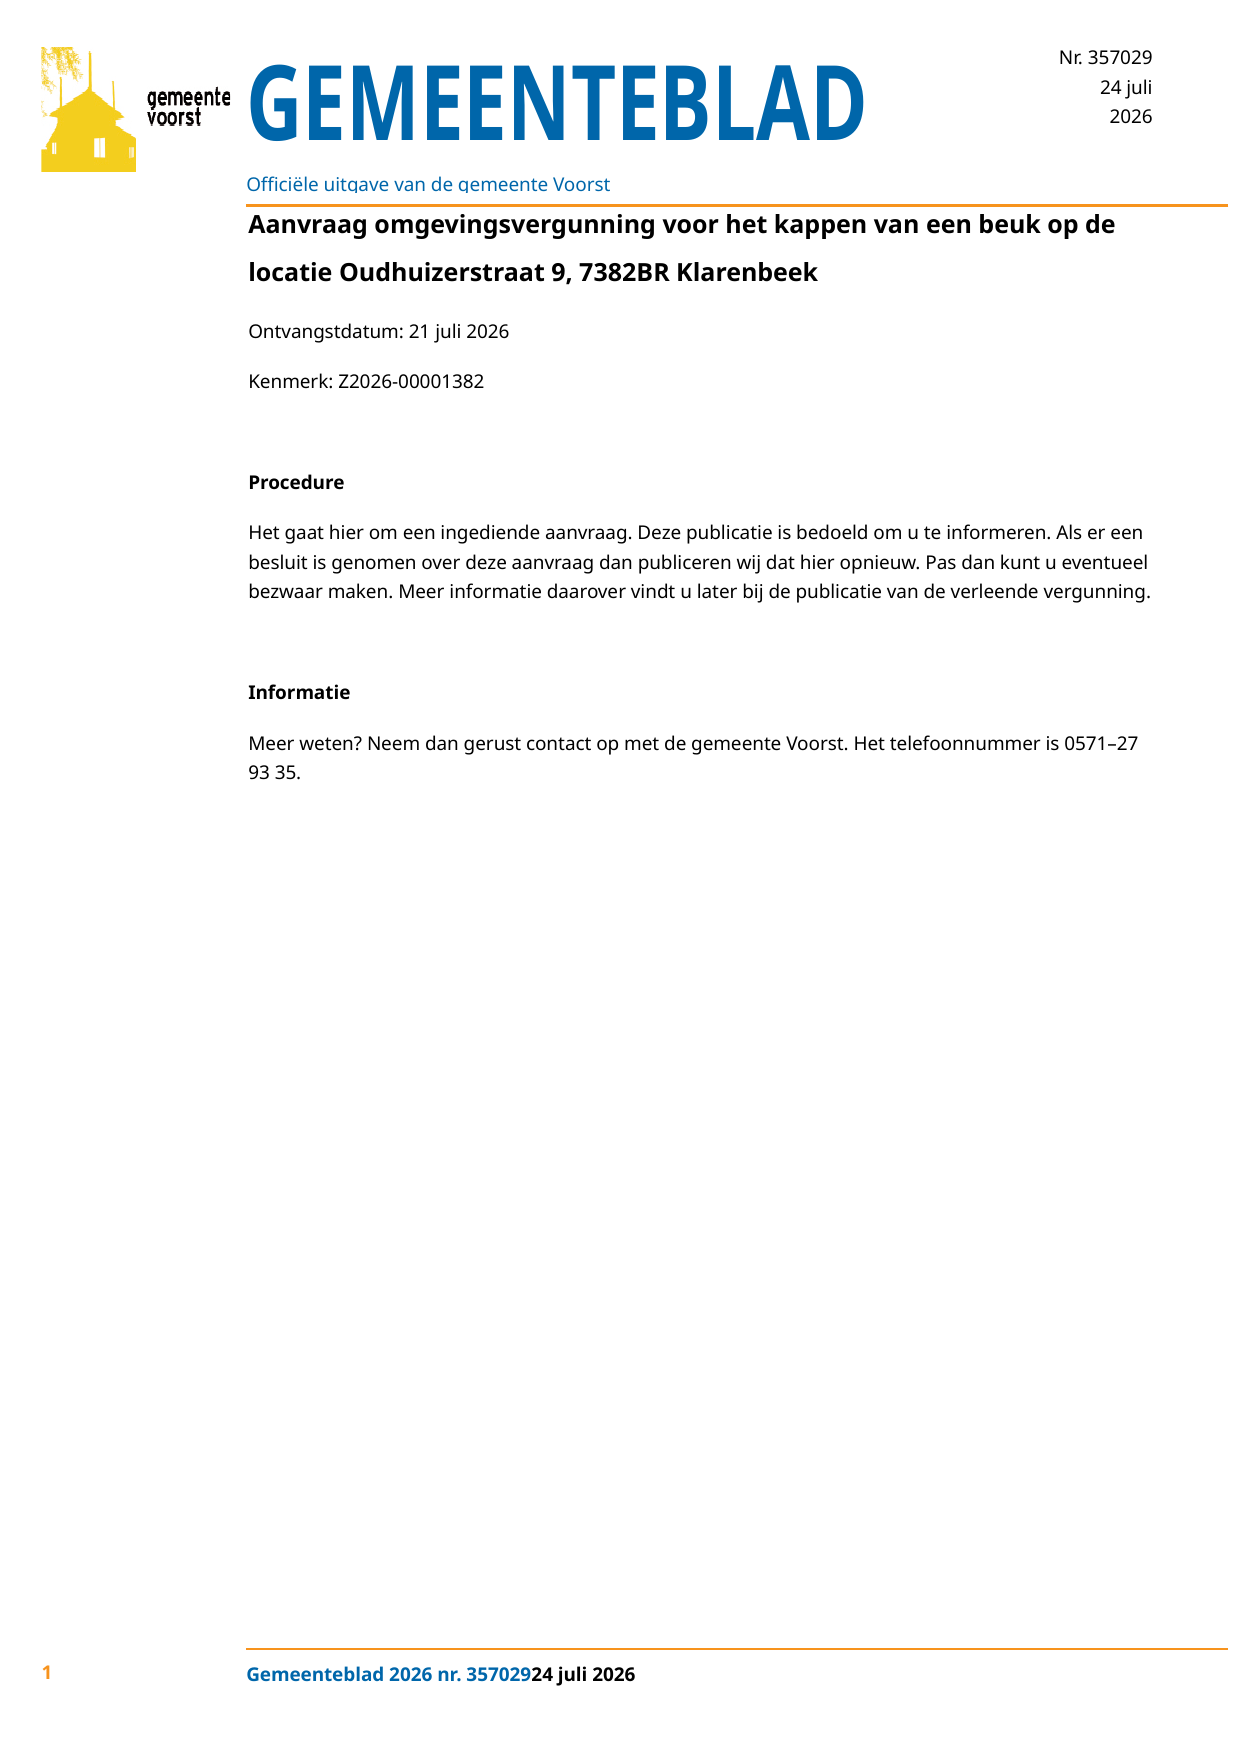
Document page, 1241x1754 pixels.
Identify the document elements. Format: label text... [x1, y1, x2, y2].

picture [41, 47, 231, 172]
text Aanvraag omgevingsvergunning voor het kappen van een beuk op de locatie Oudhuizerstraat 9, 7382BR Klarenbeek [248, 207, 1152, 288]
text Ontvangstdatum: 21 juli 2026 [248, 318, 1152, 344]
text Kenmerk: Z2026-00001382 [248, 368, 1152, 394]
text Informatie [248, 679, 1152, 705]
text Procedure [248, 469, 1152, 495]
text Meer weten? Neem dan gerust contact op met de gemeente Voorst. Het telefoonnummer is 0571–27 93 35. [248, 730, 1152, 785]
text Het gaat hier om een ingediende aanvraag. Deze publicatie is bedoeld om u te informeren. Als er een besluit is genomen over deze aanvraag dan publiceren wij dat hier opnieuw. Pas dan kunt u eventueel bezwaar maken. Meer informatie daarover vindt u later bij de publicatie van de verleende vergunning. [248, 519, 1152, 604]
